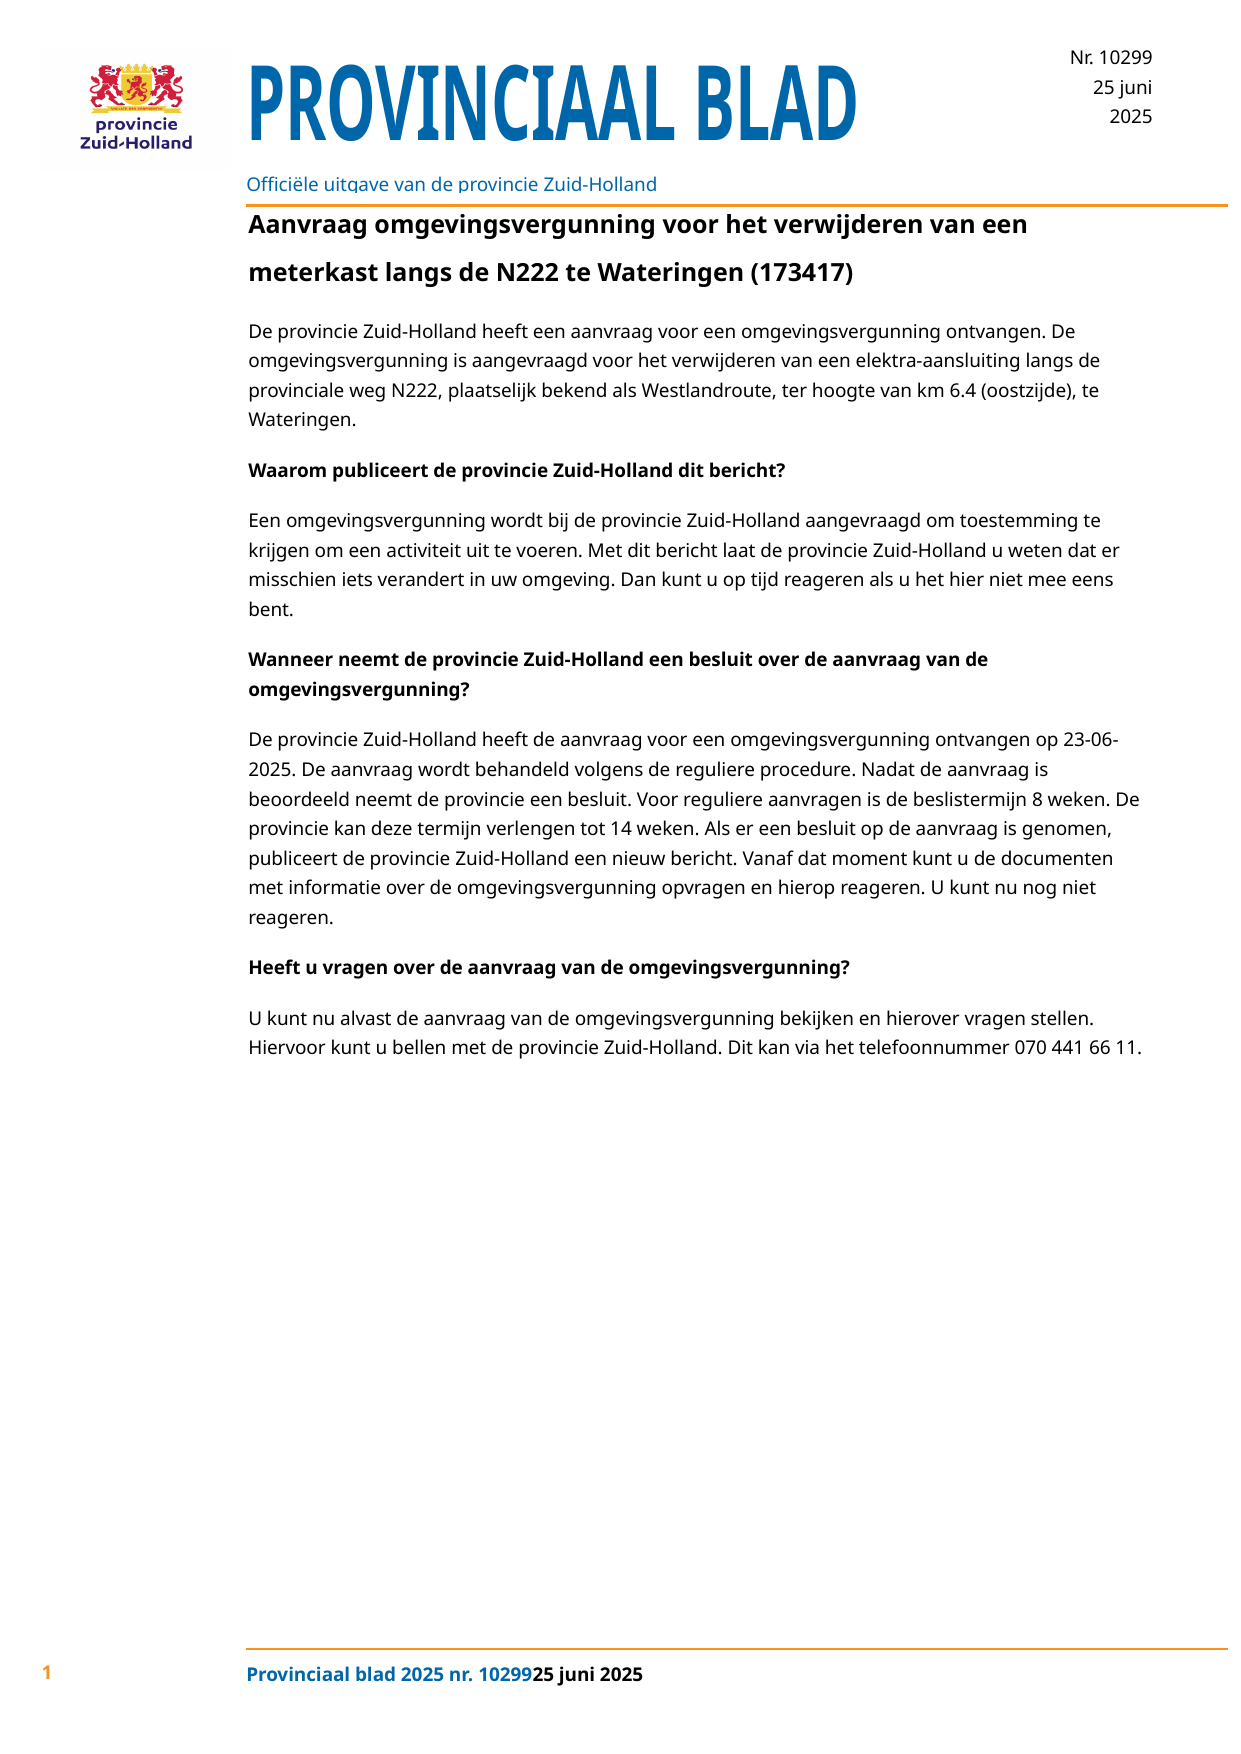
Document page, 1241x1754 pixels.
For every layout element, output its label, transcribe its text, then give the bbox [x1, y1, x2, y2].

text Wanneer neemt de provincie Zuid-Holland een besluit over de aanvraag van de omgevingsvergunning? [248, 647, 1152, 702]
picture [41, 47, 231, 172]
text De provincie Zuid-Holland heeft de aanvraag voor een omgevingsvergunning ontvangen op 23-06-2025. De aanvraag wordt behandeld volgens de reguliere procedure. Nadat de aanvraag is beoordeeld neemt de provincie een besluit. Voor reguliere aanvragen is de beslistermijn 8 weken. De provincie kan deze termijn verlengen tot 14 weken. Als er een besluit op de aanvraag is genomen, publiceert de provincie Zuid-Holland een nieuw bericht. Vanaf dat moment kunt u de documenten met informatie over de omgevingsvergunning opvragen en hierop reageren. U kunt nu nog niet reageren. [248, 727, 1152, 930]
text Een omgevingsvergunning wordt bij de provincie Zuid-Holland aangevraagd om toestemming te krijgen om een activiteit uit te voeren. Met dit bericht laat de provincie Zuid-Holland u weten dat er misschien iets verandert in uw omgeving. Dan kunt u op tijd reageren als u het hier niet mee eens bent. [248, 507, 1152, 622]
text Waarom publiceert de provincie Zuid-Holland dit bericht? [248, 457, 1152, 483]
text U kunt nu alvast de aanvraag van de omgevingsvergunning bekijken en hierover vragen stellen. Hiervoor kunt u bellen met de provincie Zuid-Holland. Dit kan via het telefoonnummer 070 441 66 11. [248, 1005, 1152, 1060]
text Aanvraag omgevingsvergunning voor het verwijderen van een meterkast langs de N222 te Wateringen (173417) [248, 207, 1152, 288]
text Heeft u vragen over de aanvraag van de omgevingsvergunning? [248, 954, 1152, 980]
text De provincie Zuid-Holland heeft een aanvraag voor een omgevingsvergunning ontvangen. De omgevingsvergunning is aangevraagd voor het verwijderen van een elektra-aansluiting langs de provinciale weg N222, plaatselijk bekend als Westlandroute, ter hoogte van km 6.4 (oostzijde), te Wateringen. [248, 318, 1152, 432]
